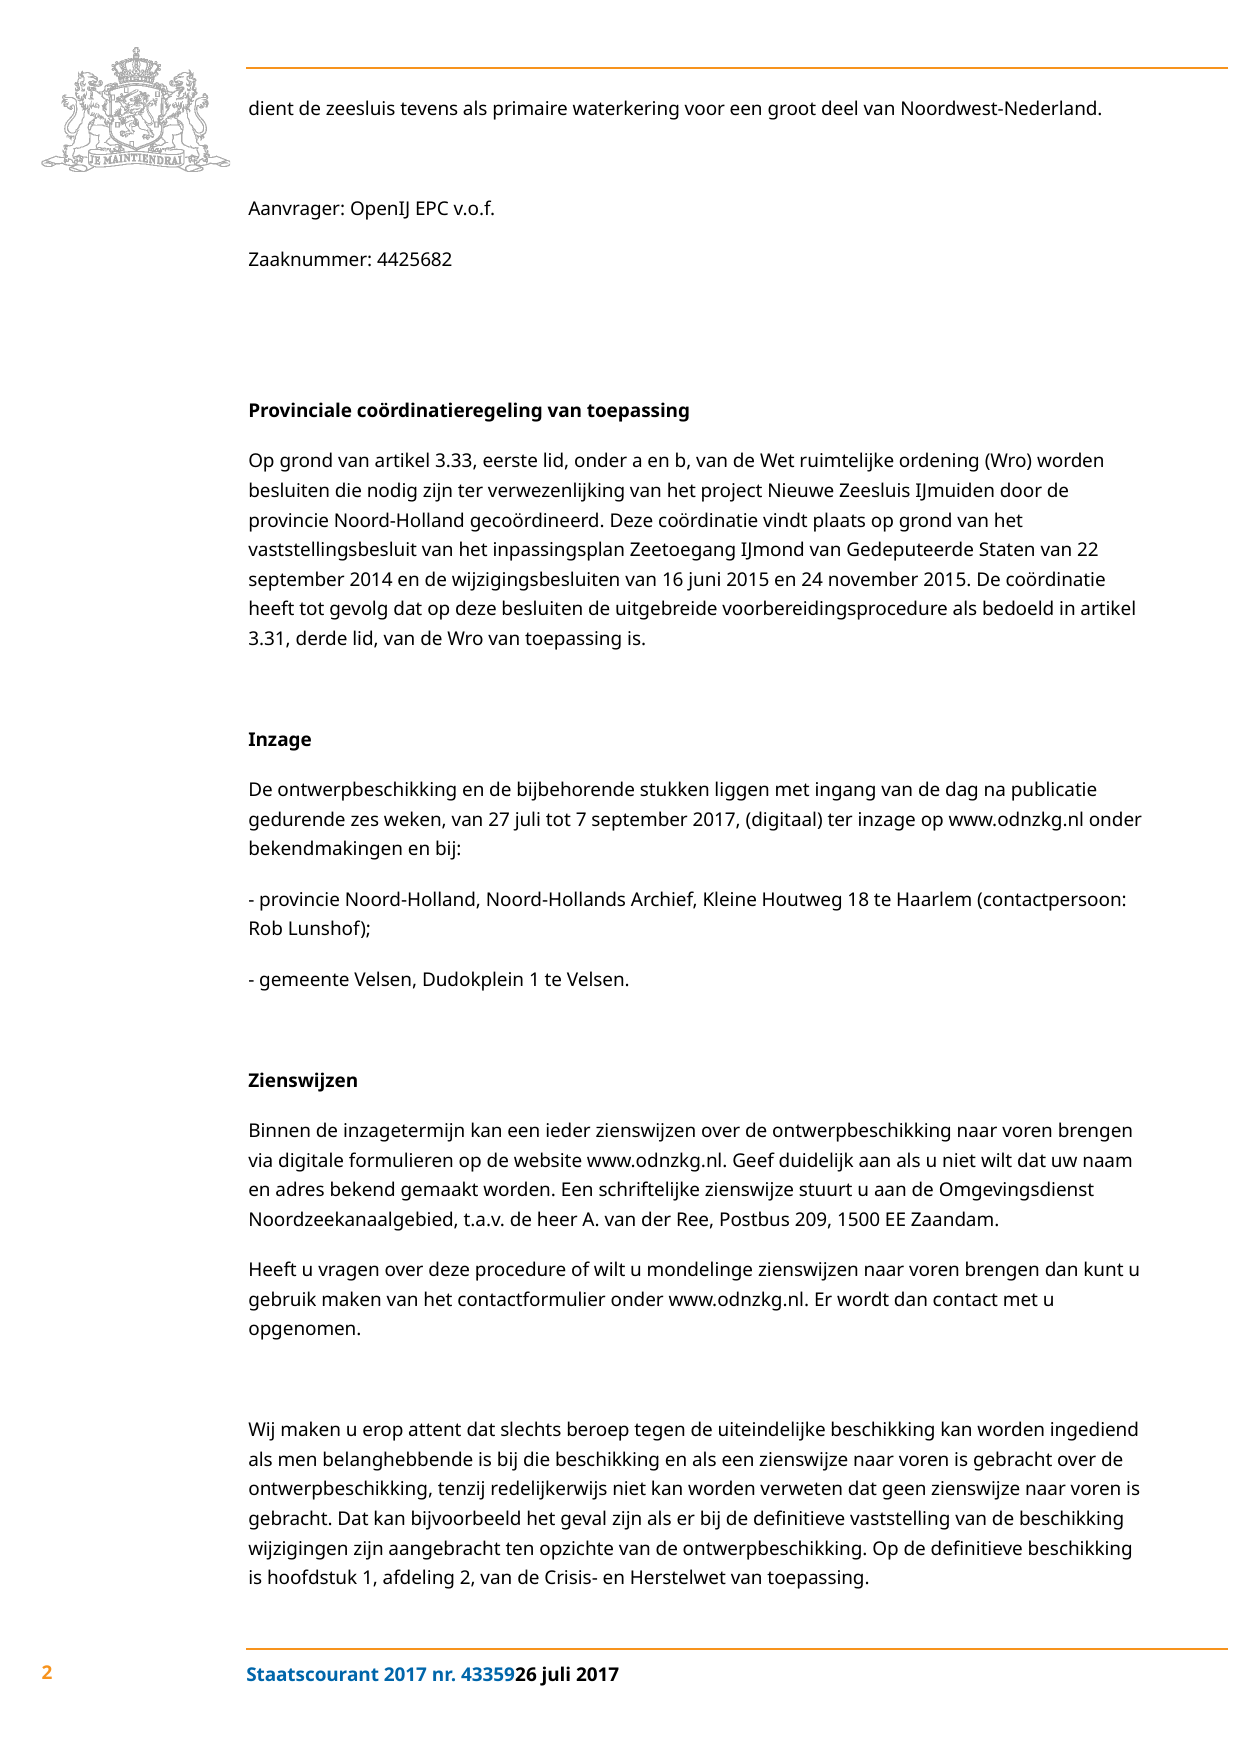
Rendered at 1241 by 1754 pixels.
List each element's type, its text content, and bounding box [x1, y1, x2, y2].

text Op grond van artikel 3.33, eerste lid, onder a en b, van de Wet ruimtelijke ordening (Wro) worden besluiten die nodig zijn ter verwezenlijking van het project Nieuwe Zeesluis IJmuiden door de provincie Noord-Holland gecoördineerd. Deze coördinatie vindt plaats op grond van het vaststellingsbesluit van het inpassingsplan Zeetoegang IJmond van Gedeputeerde Staten van 22 september 2014 en de wijzigingsbesluiten van 16 juni 2015 en 24 november 2015. De coördinatie heeft tot gevolg dat op deze besluiten de uitgebreide voorbereidingsprocedure als bedoeld in artikel 3.31, derde lid, van de Wro van toepassing is. [248, 448, 1152, 651]
text De ontwerpbeschikking en de bijbehorende stukken liggen met ingang van de dag na publicatie gedurende zes weken, van 27 juli tot 7 september 2017, (digitaal) ter inzage op www.odnzkg.nl onder bekendmakingen en bij: [248, 776, 1152, 861]
text - gemeente Velsen, Dudokplein 1 te Velsen. [248, 966, 1152, 992]
text Binnen de inzagetermijn kan een ieder zienswijzen over de ontwerpbeschikking naar voren brengen via digitale formulieren op de website www.odnzkg.nl. Geef duidelijk aan als u niet wilt dat uw naam en adres bekend gemaakt worden. Een schriftelijke zienswijze stuurt u aan de Omgevingsdienst Noordzeekanaalgebied, t.a.v. de heer A. van der Ree, Postbus 209, 1500 EE Zaandam. [248, 1117, 1152, 1232]
text Provinciale coördinatieregeling van toepassing [248, 397, 1152, 423]
picture [41, 47, 231, 172]
text Aanvrager: OpenIJ EPC v.o.f. [248, 196, 1152, 221]
text Heeft u vragen over deze procedure of wilt u mondelinge zienswijzen naar voren brengen dan kunt u gebruik maken van het contactformulier onder www.odnzkg.nl. Er wordt dan contact met u opgenomen. [248, 1256, 1152, 1341]
text Zaaknummer: 4425682 [248, 246, 1152, 272]
text Wij maken u erop attent dat slechts beroep tegen de uiteindelijke beschikking kan worden ingediend als men belanghebbende is bij die beschikking en als een zienswijze naar voren is gebracht over de ontwerpbeschikking, tenzij redelijkerwijs niet kan worden verweten dat geen zienswijze naar voren is gebracht. Dat kan bijvoorbeeld het geval zijn als er bij de definitieve vaststelling van de beschikking wijzigingen zijn aangebracht ten opzichte van de ontwerpbeschikking. Op de definitieve beschikking is hoofdstuk 1, afdeling 2, van de Crisis- en Herstelwet van toepassing. [248, 1416, 1152, 1590]
text dient de zeesluis tevens als primaire waterkering voor een groot deel van Noordwest-Nederland. [248, 95, 1152, 121]
text - provincie Noord-Holland, Noord-Hollands Archief, Kleine Houtweg 18 te Haarlem (contactpersoon: Rob Lunshof); [248, 886, 1152, 941]
text Zienswijzen [248, 1067, 1152, 1093]
text Inzage [248, 726, 1152, 752]
